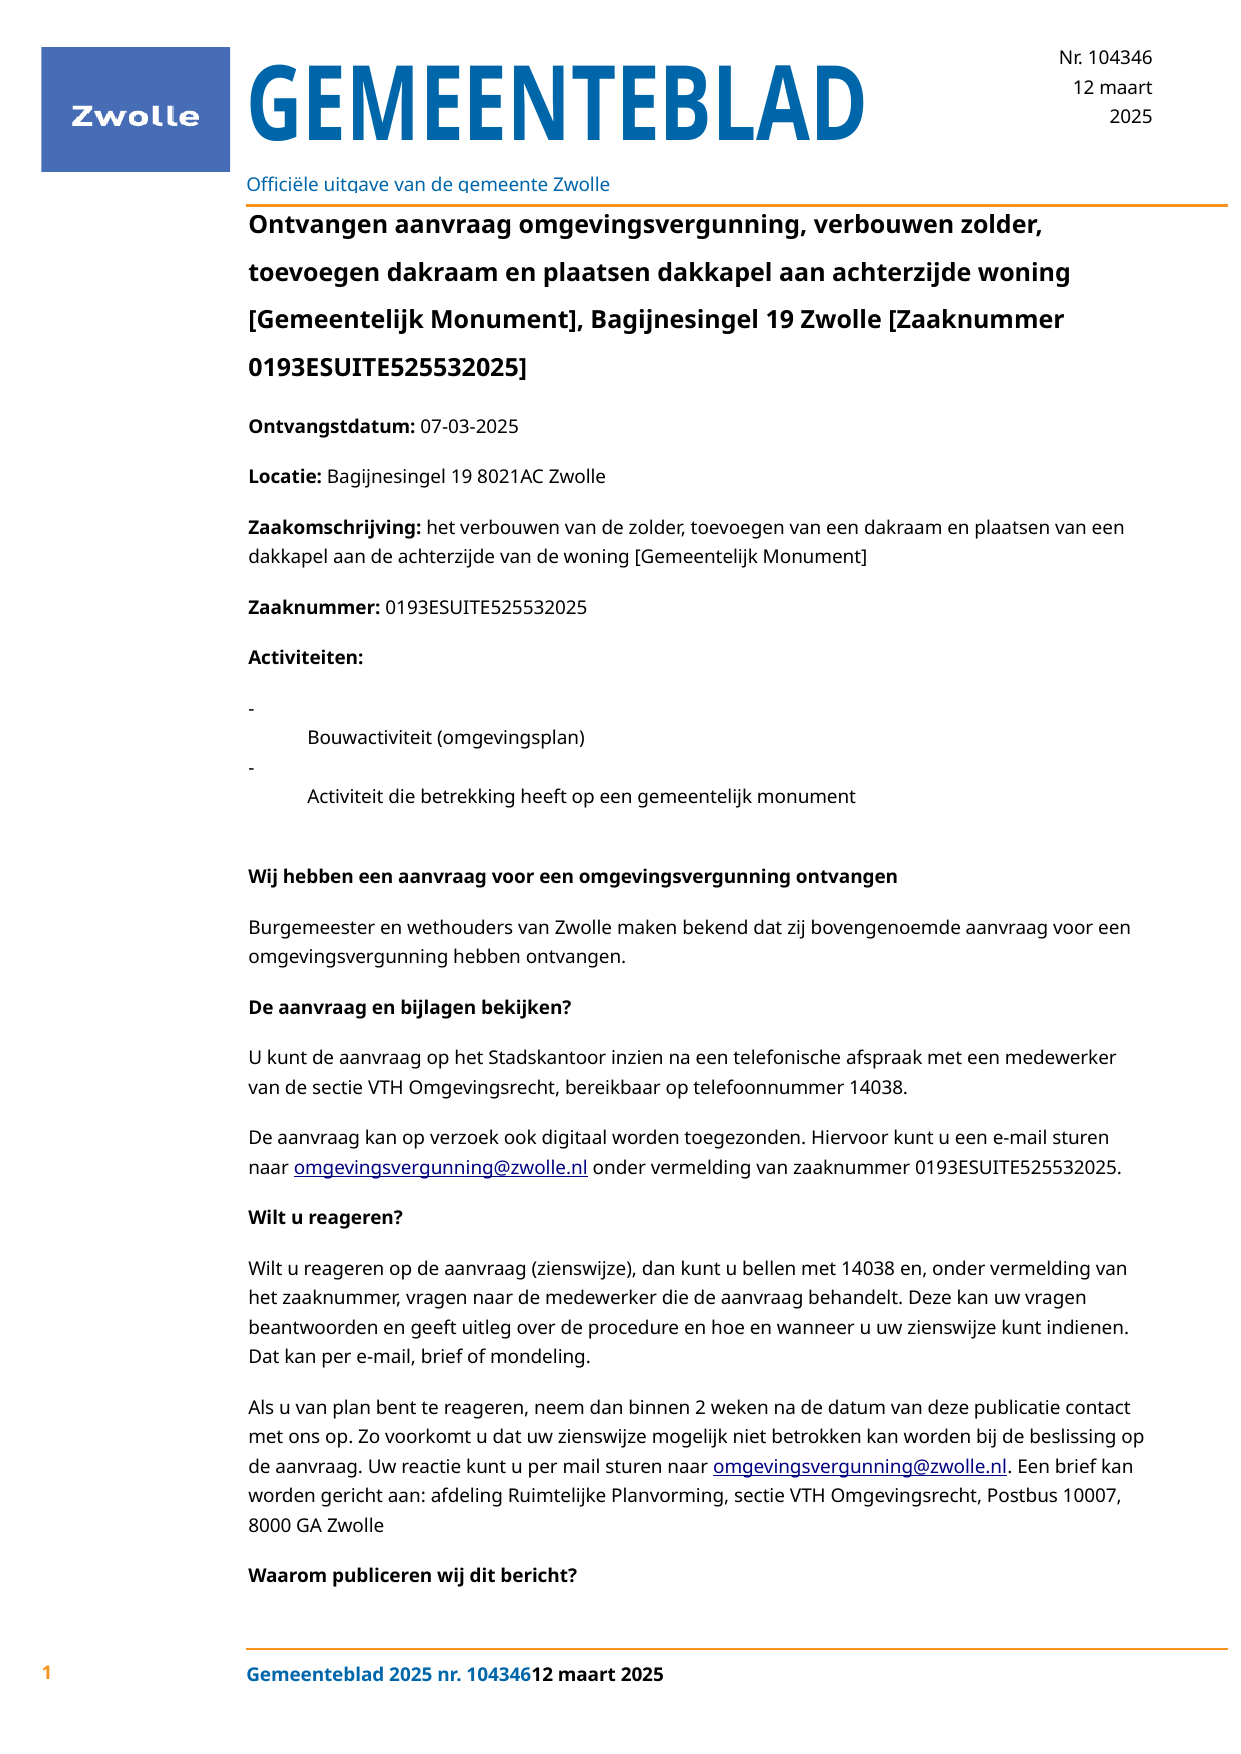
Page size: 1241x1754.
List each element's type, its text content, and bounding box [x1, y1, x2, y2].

text Als u van plan bent te reageren, neem dan binnen 2 weken na de datum van deze publicatie contact met ons op. Zo voorkomt u dat uw zienswijze mogelijk niet betrokken kan worden bij de beslissing op de aanvraag. Uw reactie kunt u per mail sturen naar omgevingsvergunning@zwolle.nl. Een brief kan worden gericht aan: afdeling Ruimtelijke Planvorming, sectie VTH Omgevingsrecht, Postbus 10007, 8000 GA Zwolle [248, 1394, 1152, 1538]
text Zaaknummer: 0193ESUITE525532025 [248, 594, 1152, 620]
text Burgemeester en wethouders van Zwolle maken bekend dat zij bovengenoemde aanvraag voor een omgevingsvergunning hebben ontvangen. [248, 914, 1152, 969]
text Wij hebben een aanvraag voor een omgevingsvergunning ontvangen [248, 863, 1152, 889]
list Activiteit die betrekking heeft op een gemeentelijk monument [248, 783, 1152, 809]
text Locatie: Bagijnesingel 19 8021AC Zwolle [248, 463, 1152, 489]
text Wilt u reageren? [248, 1204, 1152, 1230]
text De aanvraag kan op verzoek ook digitaal worden toegezonden. Hiervoor kunt u een e-mail sturen naar omgevingsvergunning@zwolle.nl onder vermelding van zaaknummer 0193ESUITE525532025. [248, 1124, 1152, 1180]
text U kunt de aanvraag op het Stadskantoor inzien na een telefonische afspraak met een medewerker van de sectie VTH Omgevingsrecht, bereikbaar op telefoonnummer 14038. [248, 1044, 1152, 1100]
text Wilt u reageren op de aanvraag (zienswijze), dan kunt u bellen met 14038 en, onder vermelding van het zaaknummer, vragen naar de medewerker die de aanvraag behandelt. Deze kan uw vragen beantwoorden en geeft uitleg over de procedure en hoe en wanneer u uw zienswijze kunt indienen. Dat kan per e-mail, brief of mondeling. [248, 1255, 1152, 1369]
picture [41, 47, 231, 172]
text Activiteiten: [248, 644, 1152, 670]
text Ontvangstdatum: 07-03-2025 [248, 413, 1152, 439]
text Ontvangen aanvraag omgevingsvergunning, verbouwen zolder, toevoegen dakraam en plaatsen dakkapel aan achterzijde woning [Gemeentelijk Monument], Bagijnesingel 19 Zwolle [Zaaknummer 0193ESUITE525532025] [248, 207, 1152, 384]
text Waarom publiceren wij dit bericht? [248, 1563, 1152, 1588]
text Zaakomschrijving: het verbouwen van de zolder, toevoegen van een dakraam en plaatsen van een dakkapel aan de achterzijde van de woning [Gemeentelijk Monument] [248, 514, 1152, 569]
text De aanvraag en bijlagen bekijken? [248, 994, 1152, 1020]
list Bouwactiviteit (omgevingsplan) [248, 724, 1152, 750]
